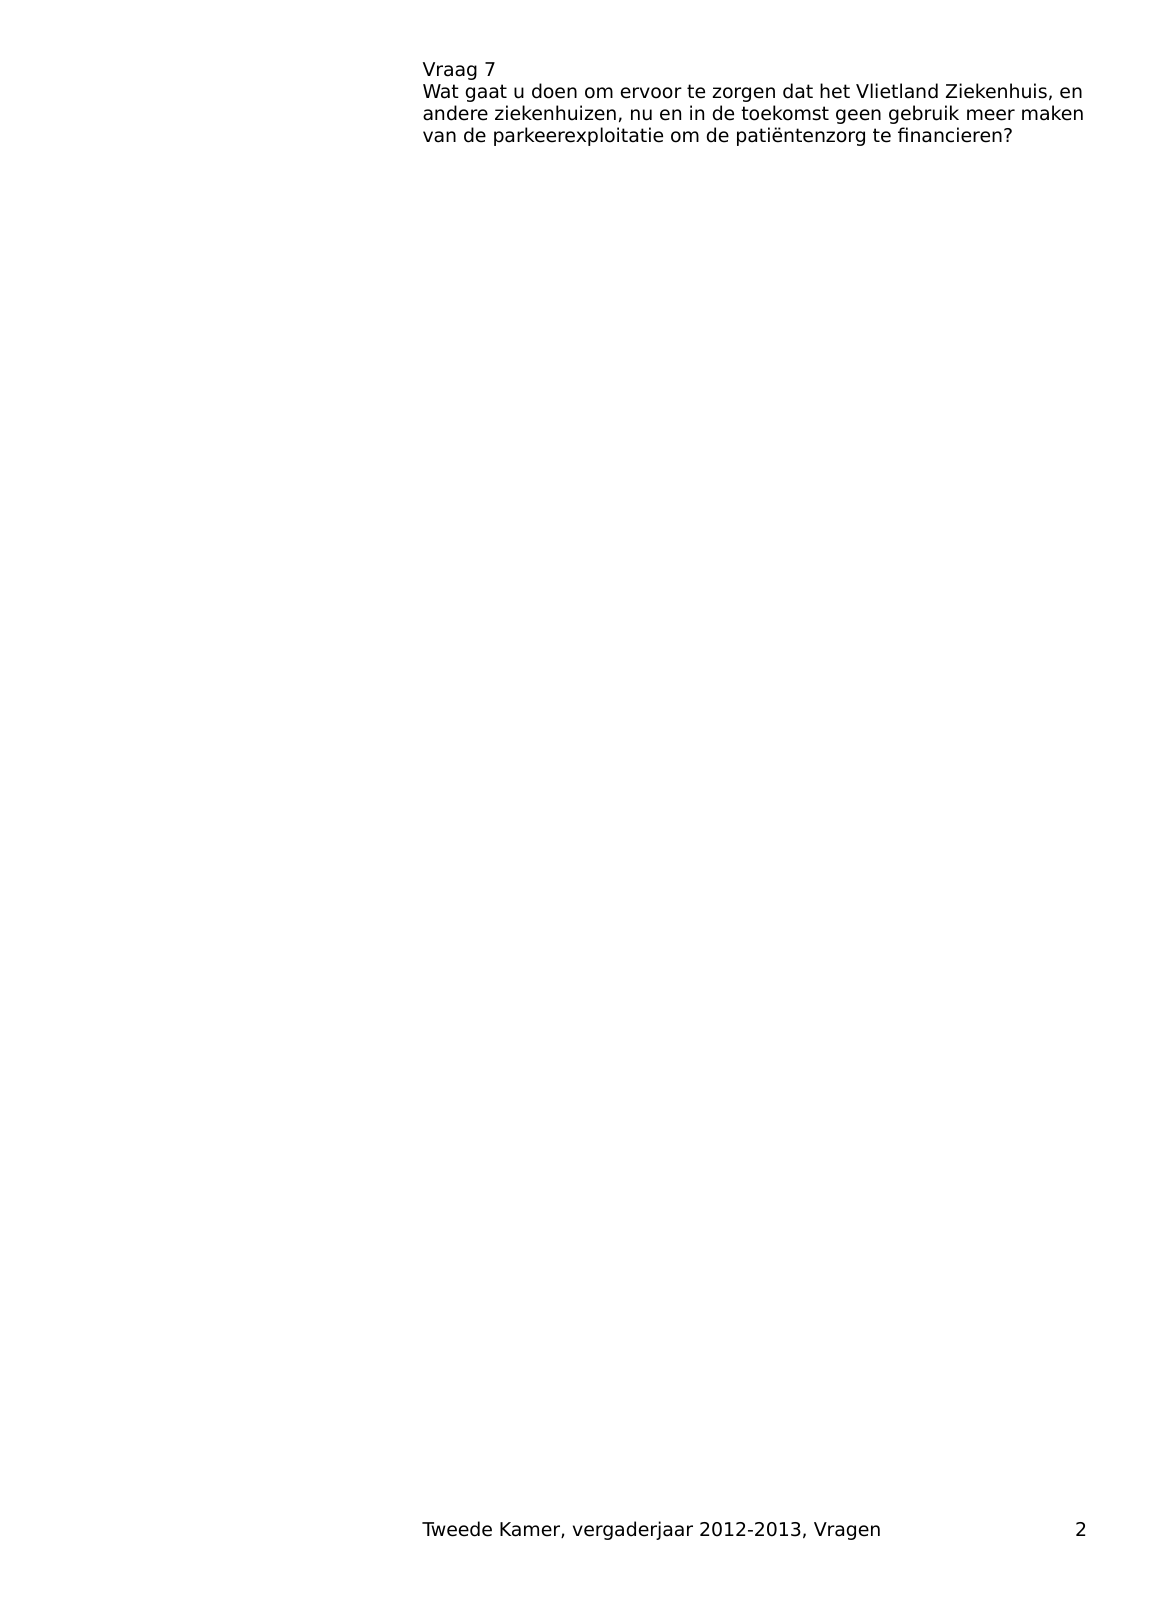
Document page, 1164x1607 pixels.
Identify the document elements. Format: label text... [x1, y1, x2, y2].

text Wat gaat u doen om ervoor te zorgen dat het Vlietland Ziekenhuis, en andere ziekenhuizen, nu en in de toekomst geen gebruik meer maken van de parkeerexploitatie om de patiëntenzorg te financieren? [422, 81, 1087, 147]
text Vraag 7 [422, 59, 1087, 81]
